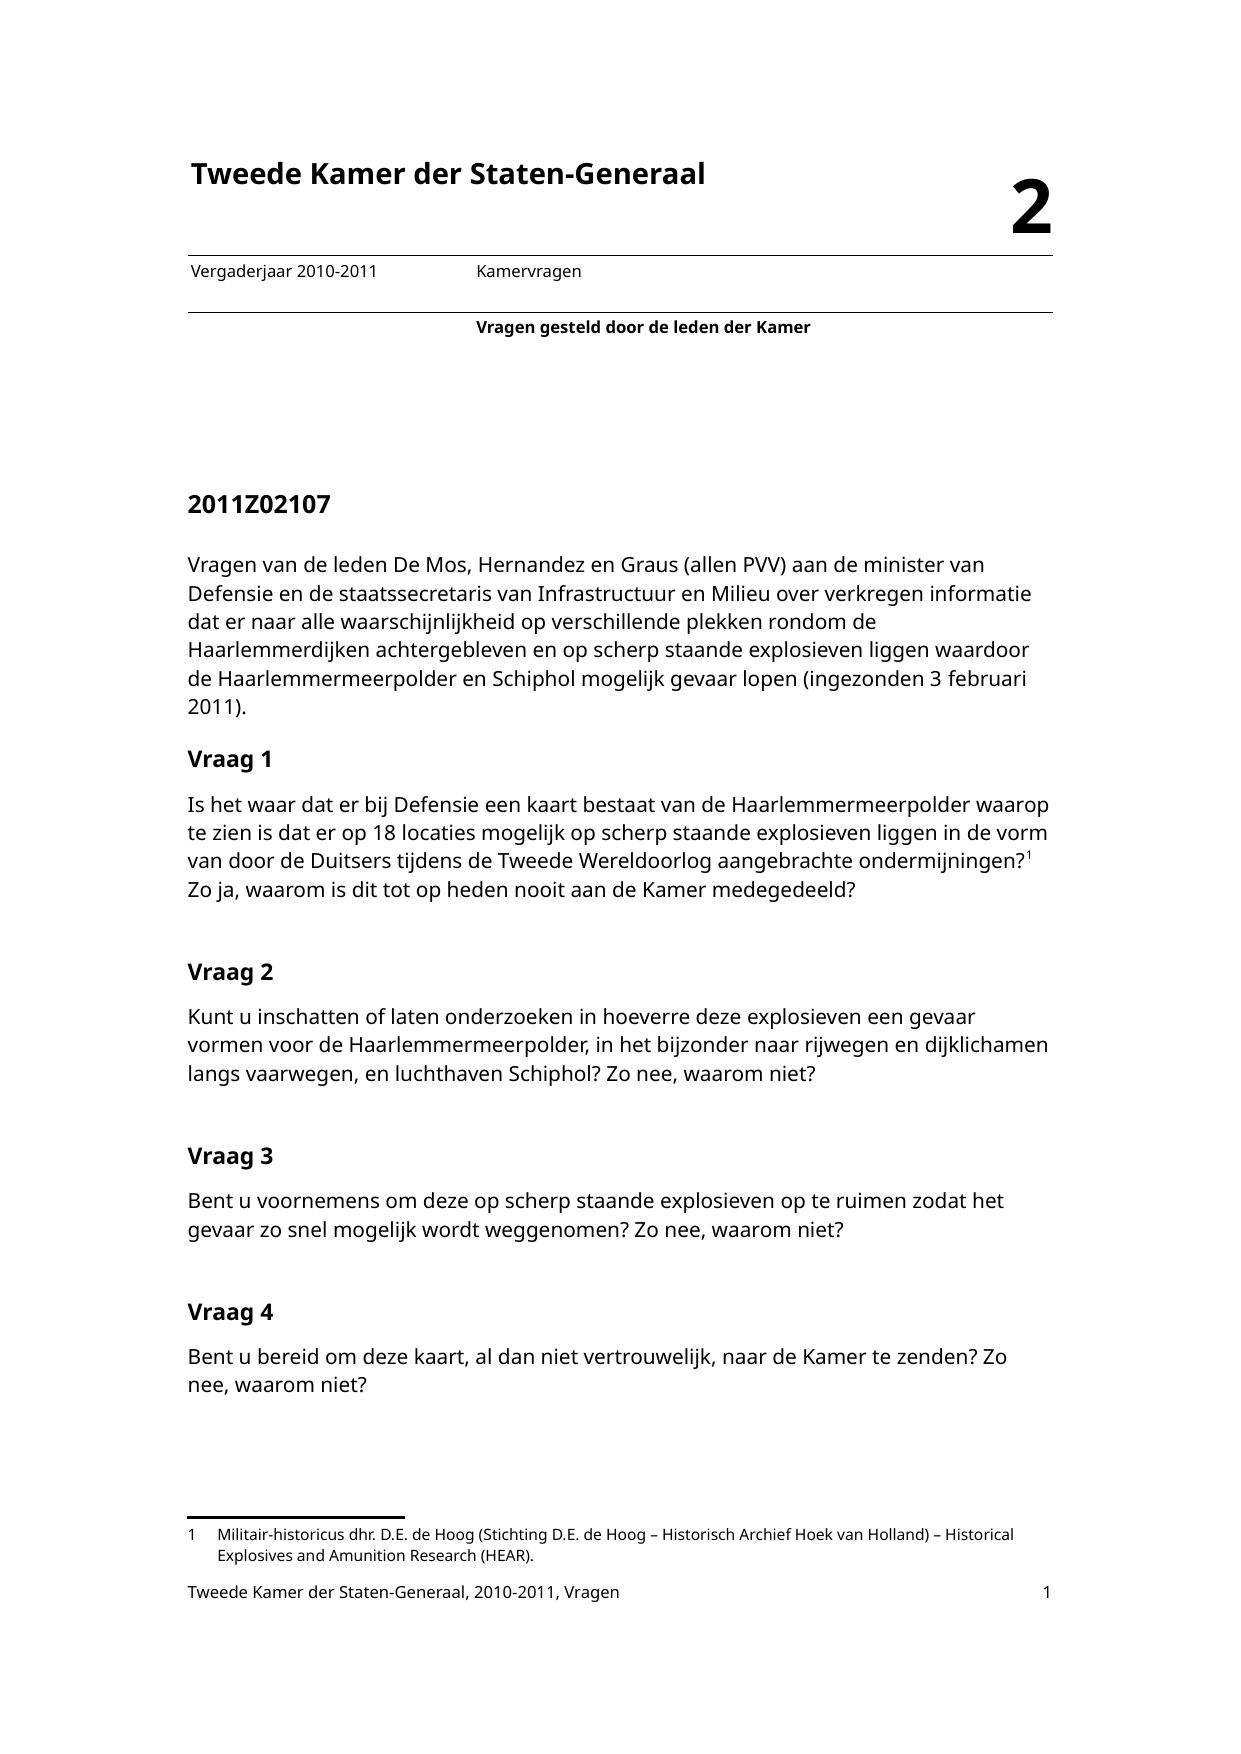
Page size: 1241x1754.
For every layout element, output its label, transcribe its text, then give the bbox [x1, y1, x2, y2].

table_cell Kamervragen [473, 256, 1053, 312]
text 2011Z02107 [187, 487, 1053, 521]
text Militair-historicus dhr. D.E. de Hoog (Stichting D.E. de Hoog – Historisch Archief Hoek van Holland) – Historical Explosives and Amunition Research (HEAR). [187, 1509, 1053, 1566]
text Vragen van de leden De Mos, Hernandez en Graus (allen PVV) aan de minister van Defensie en de staatssecretaris van Infrastructuur en Milieu over verkregen informatie dat er naar alle waarschijnlijkheid op verschillende plekken rondom de Haarlemmerdijken achtergebleven en op scherp staande explosieven liggen waardoor de Haarlemmermeerpolder en Schiphol mogelijk gevaar lopen (ingezonden 3 februari 2011). [187, 550, 1053, 721]
subtitle Vraag 4 [187, 1296, 1053, 1327]
text Bent u bereid om deze kaart, al dan niet vertrouwelijk, naar de Kamer te zenden? Zo nee, waarom niet? [187, 1342, 1053, 1399]
text Bent u voornemens om deze op scherp staande explosieven op te ruimen zodat het gevaar zo snel mogelijk wordt weggenomen? Zo nee, waarom niet? [187, 1186, 1053, 1243]
table_cell Vergaderjaar 2010-2011 [188, 256, 473, 312]
subtitle Vraag 1 [187, 743, 1053, 775]
table_cell [188, 313, 473, 339]
subtitle Vraag 2 [187, 956, 1053, 987]
text Kunt u inschatten of laten onderzoeken in hoeverre deze explosieven een gevaar vormen voor de Haarlemmermeerpolder, in het bijzonder naar rijwegen en dijklichamen langs vaarwegen, en luchthaven Schiphol? Zo nee, waarom niet? [187, 1002, 1053, 1087]
table_cell Vragen gesteld door de leden der Kamer [473, 313, 1053, 339]
subtitle Vraag 3 [187, 1140, 1053, 1171]
text Is het waar dat er bij Defensie een kaart bestaat van de Haarlemmermeerpolder waarop te zien is dat er op 18 locaties mogelijk op scherp staande explosieven liggen in de vorm van door de Duitsers tijdens de Tweede Wereldoorlog aangebrachte ondermijningen? Zo ja, waarom is dit tot op heden nooit aan de Kamer medegedeeld? [187, 790, 1053, 903]
table_header 2 [880, 150, 1053, 255]
table_header Tweede Kamer der Staten-Generaal [188, 150, 879, 255]
